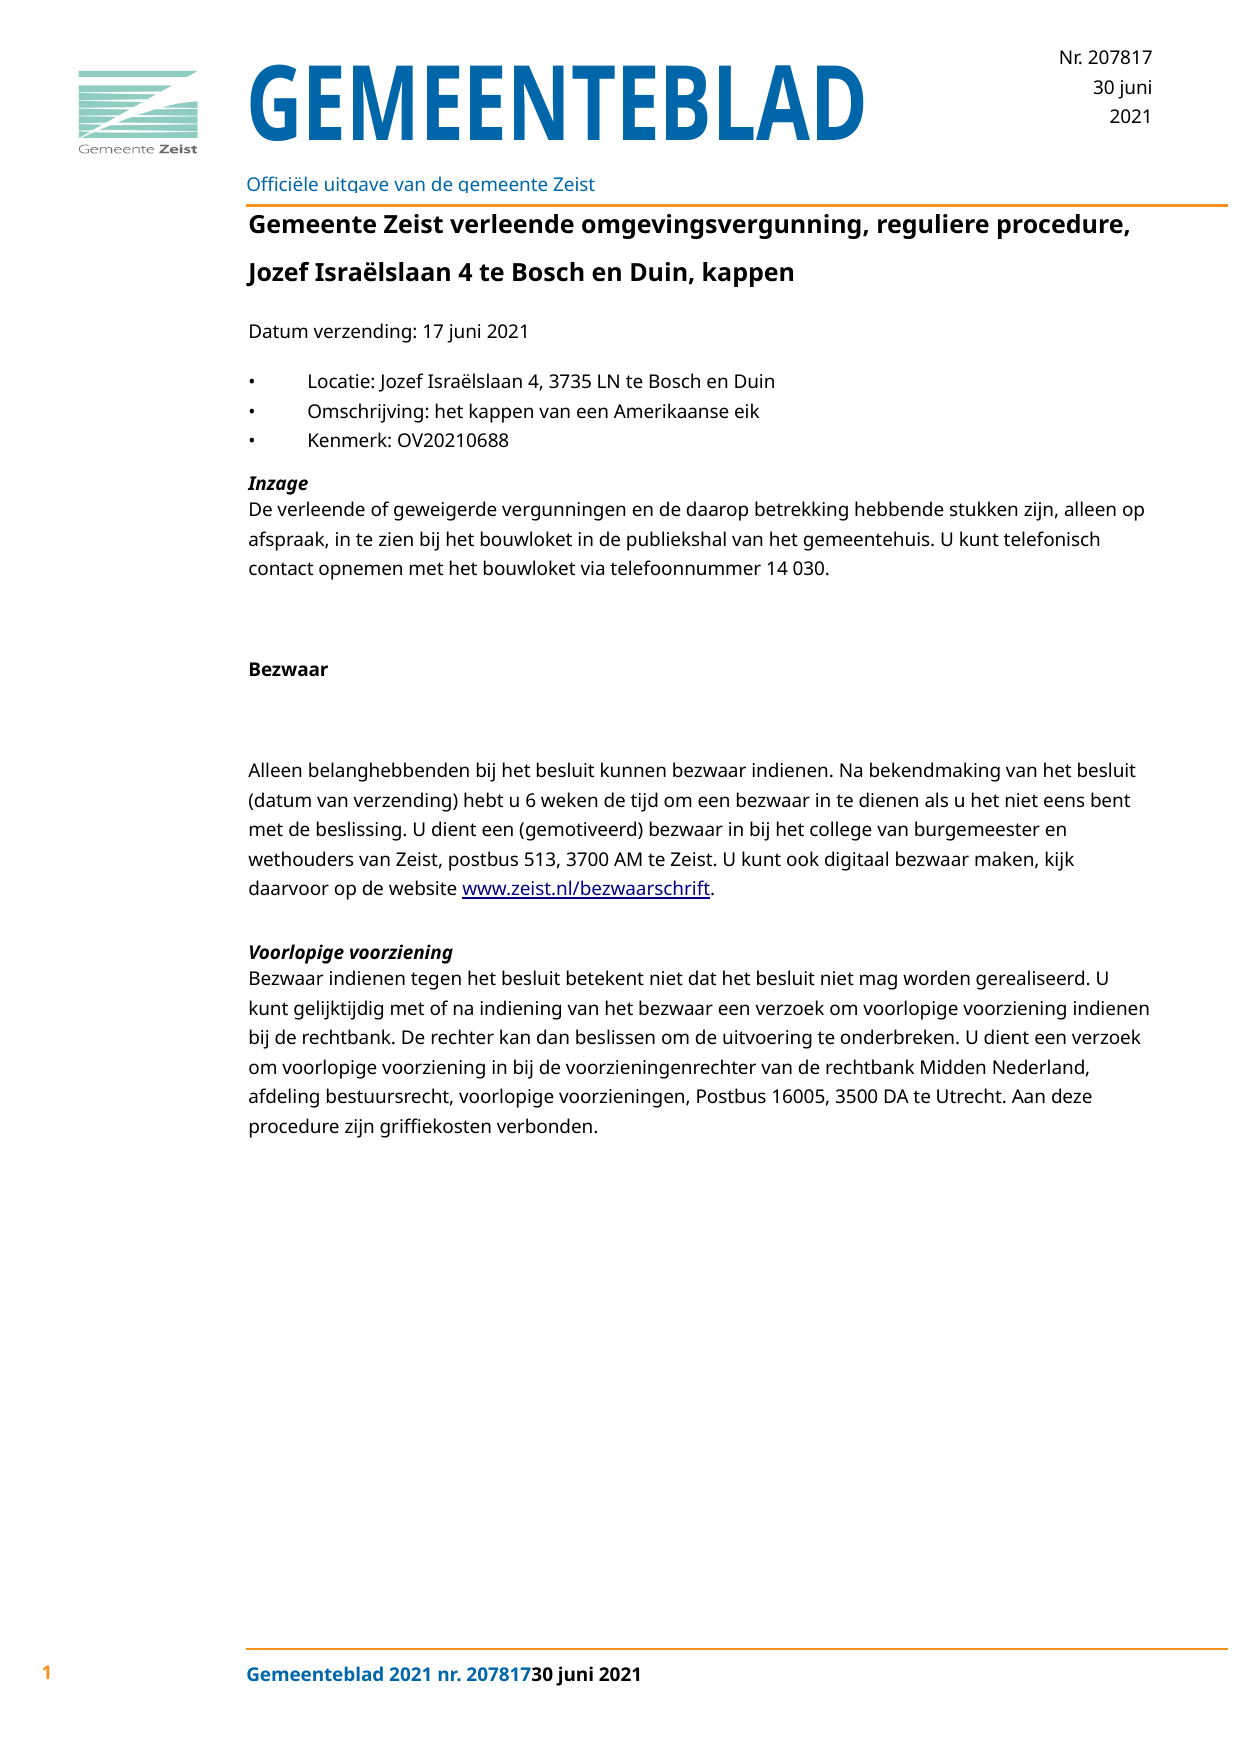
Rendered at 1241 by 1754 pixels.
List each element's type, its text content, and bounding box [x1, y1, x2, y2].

list Kenmerk: OV20210688 [248, 427, 1152, 453]
text De verleende of geweigerde vergunningen en de daarop betrekking hebbende stukken zijn, alleen op afspraak, in te zien bij het bouwloket in de publiekshal van het gemeentehuis. U kunt telefonisch contact opnemen met het bouwloket via telefoonnummer 14 030. [248, 496, 1152, 581]
text Bezwaar indienen tegen het besluit betekent niet dat het besluit niet mag worden gerealiseerd. U kunt gelijktijdig met of na indiening van het bezwaar een verzoek om voorlopige voorziening indienen bij de rechtbank. De rechter kan dan beslissen om de uitvoering te onderbreken. U dient een verzoek om voorlopige voorziening in bij de voorzieningenrechter van de rechtbank Midden Nederland, afdeling bestuursrecht, voorlopige voorzieningen, Postbus 16005, 3500 DA te Utrecht. Aan deze procedure zijn griffiekosten verbonden. [248, 965, 1152, 1139]
text Alleen belanghebbenden bij het besluit kunnen bezwaar indienen. Na bekendmaking van het besluit (datum van verzending) hebt u 6 weken de tijd om een bezwaar in te dienen als u het niet eens bent met de beslissing. U dient een (gemotiveerd) bezwaar in bij het college van burgemeester en wethouders van Zeist, postbus 513, 3700 AM te Zeist. U kunt ook digitaal bezwaar maken, kijk daarvoor op de website www.zeist.nl/bezwaarschrift. [248, 757, 1152, 901]
list Locatie: Jozef Israëlslaan 4, 3735 LN te Bosch en Duin [248, 368, 1152, 394]
text Gemeente Zeist verleende omgevingsvergunning, reguliere procedure, Jozef Israëlslaan 4 te Bosch en Duin, kappen [248, 207, 1152, 288]
text Inzage [248, 471, 1152, 496]
text Voorlopige voorziening [248, 939, 1152, 965]
text Datum verzending: 17 juni 2021 [248, 318, 1152, 344]
list Omschrijving: het kappen van een Amerikaanse eik [248, 398, 1152, 424]
text Bezwaar [248, 656, 1152, 682]
picture [41, 47, 231, 172]
